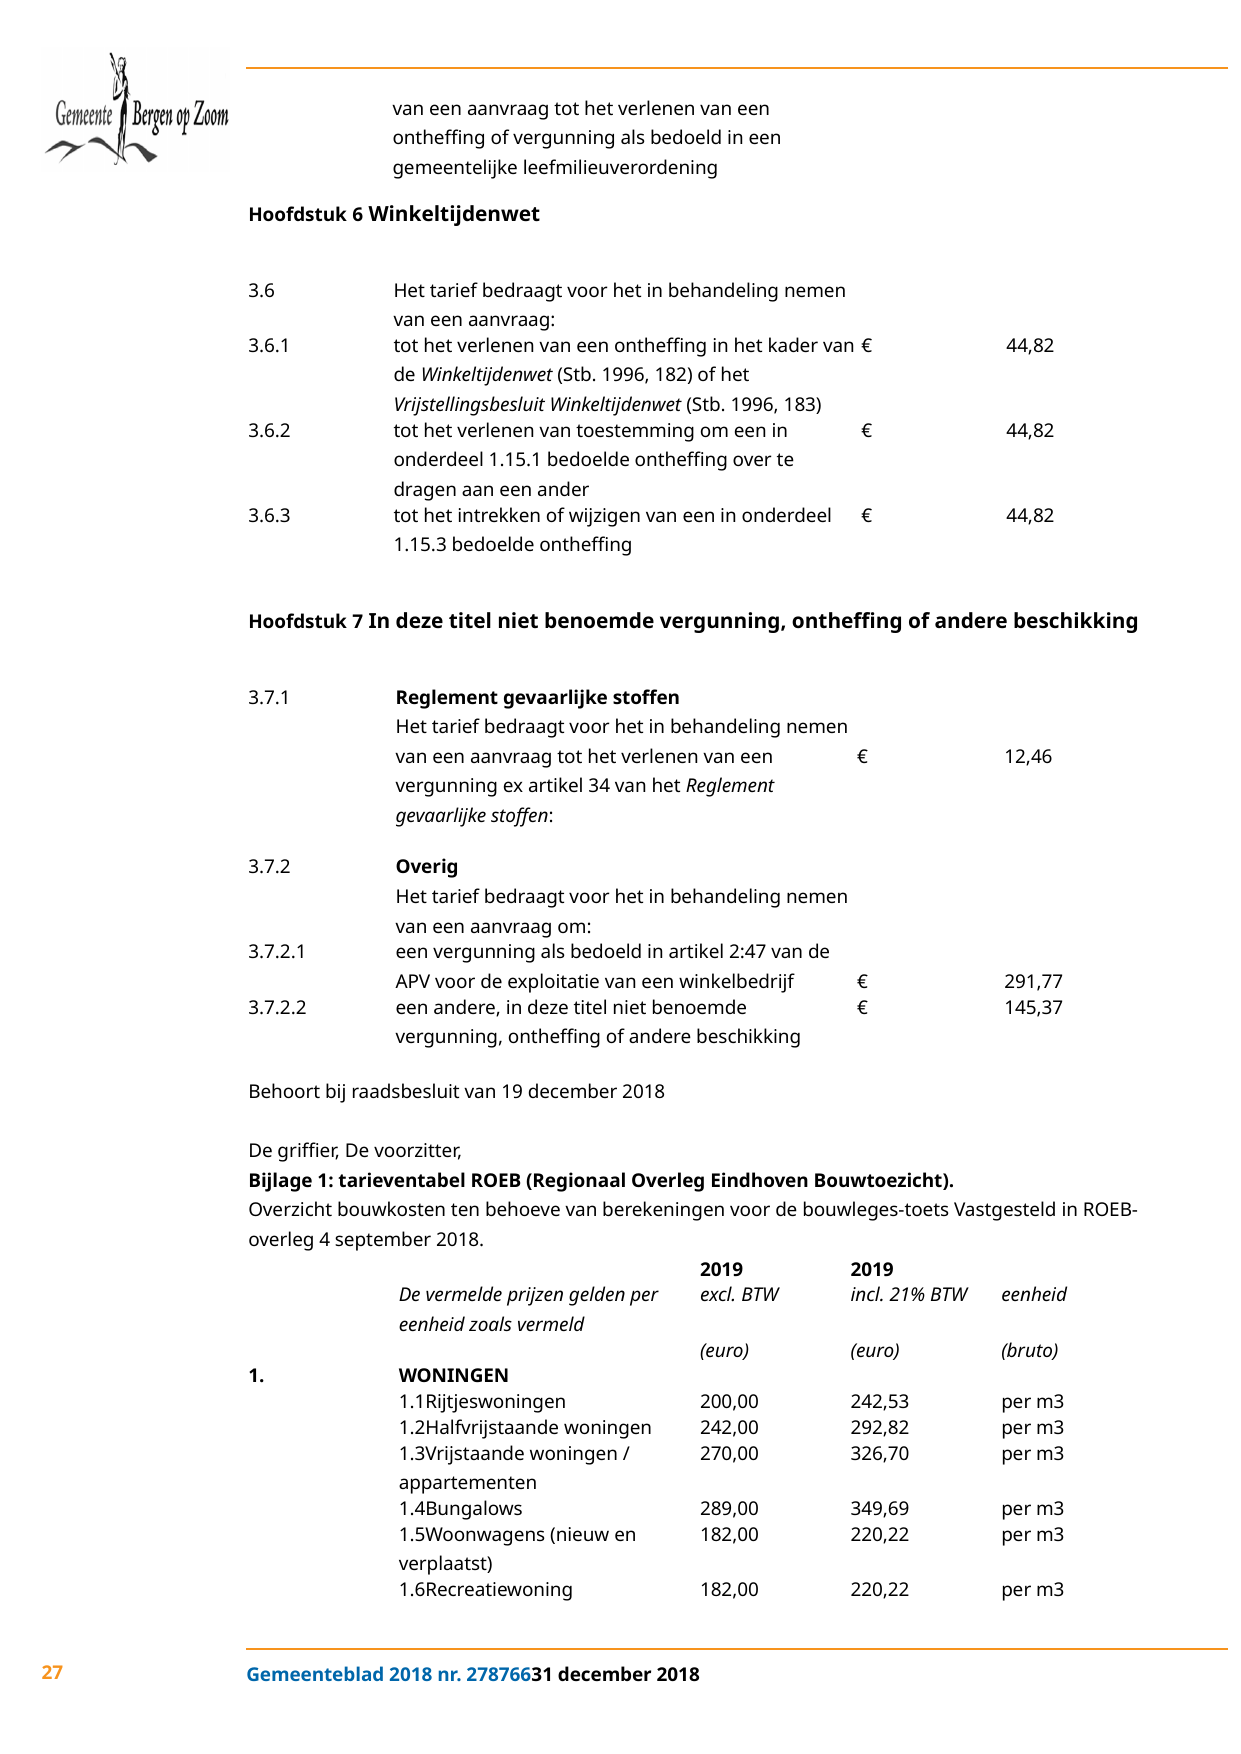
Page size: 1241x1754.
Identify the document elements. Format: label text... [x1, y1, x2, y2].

table_cell € [861, 502, 1006, 557]
table_header Reglement gevaarlijke stoffen Het tarief bedraagt voor het in behandeling nemen van een aanvraag tot het verlenen van een vergunning ex artikel 34 van het Reglement gevaarlijke stoffen: [395, 684, 857, 828]
table_cell een vergunning als bedoeld in artikel 2:47 van de APV voor de exploitatie van een winkelbedrijf [395, 939, 857, 994]
table_cell 3.6.1 [248, 332, 393, 417]
table_header van een aanvraag tot het verlenen van een ontheffing of vergunning als bedoeld in een gemeentelijke leefmilieuverordening [392, 95, 863, 180]
table_cell per m3 [1001, 1521, 1152, 1576]
table_header 12,46 [1004, 684, 1152, 828]
table_cell (euro) [700, 1337, 850, 1362]
table_cell 220,22 [850, 1521, 1001, 1576]
table_cell 3.7.2.2 [248, 994, 395, 1049]
table_header [399, 1256, 700, 1281]
table_cell incl. 21% BTW [850, 1281, 1001, 1337]
table_cell 3.7.2 [248, 854, 395, 938]
table_cell 44,82 [1006, 502, 1152, 557]
table_cell [850, 1363, 1001, 1388]
table_cell 289,00 [700, 1495, 850, 1521]
table_cell 182,00 [700, 1576, 850, 1602]
table_cell € [861, 332, 1006, 417]
table_header € [857, 684, 1004, 828]
table_cell De vermelde prijzen gelden per eenheid zoals vermeld [399, 1281, 700, 1337]
table_header [1001, 1256, 1152, 1281]
table_header [248, 95, 392, 180]
table_cell € [857, 994, 1004, 1049]
picture [41, 47, 231, 172]
table_header [861, 277, 1006, 332]
table_header 3.7.1 [248, 684, 395, 828]
table_cell WONINGEN [399, 1363, 700, 1388]
table_cell [395, 828, 857, 854]
table_cell 349,69 [850, 1495, 1001, 1521]
table_header 2019 [700, 1256, 850, 1281]
table_cell [248, 1281, 398, 1337]
table_cell eenheid [1001, 1281, 1152, 1337]
table_cell 1.1Rijtjeswoningen [399, 1388, 700, 1414]
table_cell [395, 1049, 857, 1075]
table_cell 1.4Bungalows [399, 1495, 700, 1521]
text Bijlage 1: tarieventabel ROEB (Regionaal Overleg Eindhoven Bouwtoezicht). [248, 1167, 1152, 1193]
table_cell [399, 1337, 700, 1362]
table_cell 1. [248, 1363, 398, 1388]
table_cell 270,00 [700, 1440, 850, 1495]
table_cell (bruto) [1001, 1337, 1152, 1362]
table_cell [248, 1495, 398, 1521]
table_cell 1.5Woonwagens (nieuw en verplaatst) [399, 1521, 700, 1576]
table_cell tot het verlenen van een ontheffing in het kader van de Winkeltijdenwet (Stb. 1996, 182) of het Vrijstellingsbesluit Winkeltijdenwet (Stb. 1996, 183) [393, 332, 861, 417]
table_cell 291,77 [1004, 939, 1152, 994]
table_cell [248, 1576, 398, 1602]
table_header Het tarief bedraagt voor het in behandeling nemen van een aanvraag: [393, 277, 861, 332]
table_cell excl. BTW [700, 1281, 850, 1337]
text Hoofdstuk 7 In deze titel niet benoemde vergunning, ontheffing of andere beschikking [248, 606, 1152, 634]
table_cell € [857, 939, 1004, 994]
table_cell Overig Het tarief bedraagt voor het in behandeling nemen van een aanvraag om: [395, 854, 857, 938]
text Hoofdstuk 6 Winkeltijdenwet [248, 199, 1152, 227]
table_cell 44,82 [1006, 417, 1152, 502]
text De griffier, De voorzitter, [248, 1137, 1152, 1163]
table_cell 145,37 [1004, 994, 1152, 1049]
table_cell tot het verlenen van toestemming om een in onderdeel 1.15.1 bedoelde ontheffing over te dragen aan een ander [393, 417, 861, 502]
table_cell 242,53 [850, 1388, 1001, 1414]
table_cell [857, 828, 1004, 854]
table_cell 3.6.3 [248, 502, 393, 557]
table_cell 3.6.2 [248, 417, 393, 502]
table_cell [1004, 854, 1152, 938]
table_cell tot het intrekken of wijzigen van een in onderdeel 1.15.3 bedoelde ontheffing [393, 502, 861, 557]
table_cell 326,70 [850, 1440, 1001, 1495]
table_cell 1.2Halfvrijstaande woningen [399, 1414, 700, 1440]
table_header 2019 [850, 1256, 1001, 1281]
table_cell per m3 [1001, 1414, 1152, 1440]
table_cell 3.7.2.1 [248, 939, 395, 994]
table_cell 200,00 [700, 1388, 850, 1414]
table_header [863, 95, 1007, 180]
text Behoort bij raadsbesluit van 19 december 2018 [248, 1078, 1152, 1104]
table_cell een andere, in deze titel niet benoemde vergunning, ontheffing of andere beschikking [395, 994, 857, 1049]
table_header [248, 1256, 398, 1281]
table_cell 1.3Vrijstaande woningen / appartementen [399, 1440, 700, 1495]
table_cell [248, 1521, 398, 1576]
table_cell per m3 [1001, 1388, 1152, 1414]
table_cell per m3 [1001, 1576, 1152, 1602]
table_cell per m3 [1001, 1440, 1152, 1495]
text Overzicht bouwkosten ten behoeve van berekeningen voor de bouwleges-toets Vastgesteld in ROEB-overleg 4 september 2018. [248, 1196, 1152, 1252]
table_cell 242,00 [700, 1414, 850, 1440]
table_header [1007, 95, 1152, 180]
table_cell 44,82 [1006, 332, 1152, 417]
table_cell 182,00 [700, 1521, 850, 1576]
table_cell [700, 1363, 850, 1388]
table_cell 220,22 [850, 1576, 1001, 1602]
table_cell [1004, 828, 1152, 854]
table_cell [248, 828, 395, 854]
table_cell (euro) [850, 1337, 1001, 1362]
table_cell [1004, 1049, 1152, 1075]
table_cell per m3 [1001, 1495, 1152, 1521]
table_cell [1001, 1363, 1152, 1388]
table_cell [248, 1388, 398, 1414]
table_cell [248, 1049, 395, 1075]
table_cell [857, 1049, 1004, 1075]
table_cell 292,82 [850, 1414, 1001, 1440]
table_cell € [861, 417, 1006, 502]
table_header 3.6 [248, 277, 393, 332]
table_cell [248, 1440, 398, 1495]
table_cell 1.6Recreatiewoning [399, 1576, 700, 1602]
table_cell [248, 1414, 398, 1440]
table_cell [248, 1337, 398, 1362]
table_header [1006, 277, 1152, 332]
table_cell [857, 854, 1004, 938]
